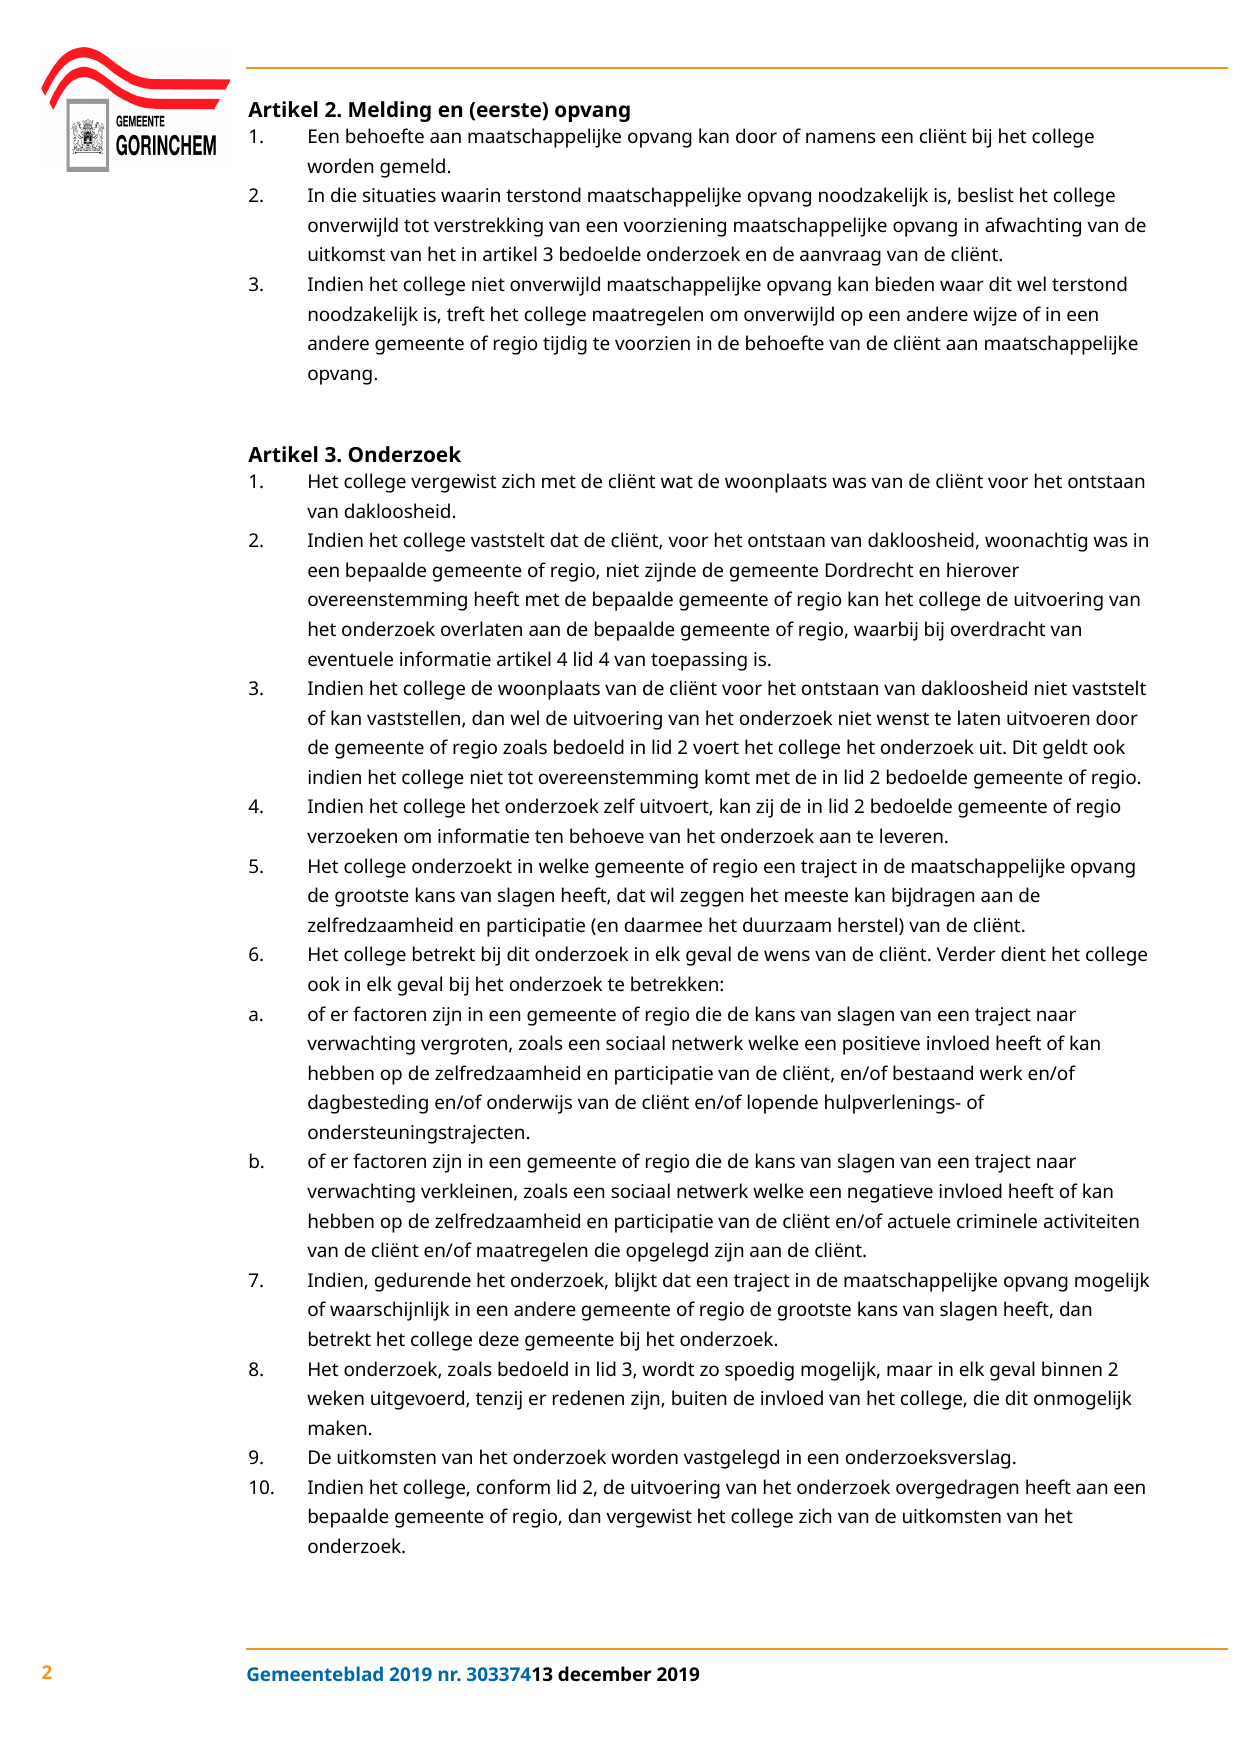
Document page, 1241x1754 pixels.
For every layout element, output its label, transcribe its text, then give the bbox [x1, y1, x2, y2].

list Het college vergewist zich met de cliënt wat de woonplaats was van de cliënt voor het ontstaan van dakloosheid. [248, 468, 1152, 524]
picture [41, 47, 231, 172]
text Artikel 3. Onderzoek [248, 440, 1152, 468]
list Indien het college vaststelt dat de cliënt, voor het ontstaan van dakloosheid, woonachtig was in een bepaalde gemeente of regio, niet zijnde de gemeente Dordrecht en hierover overeenstemming heeft met de bepaalde gemeente of regio kan het college de uitvoering van het onderzoek overlaten aan de bepaalde gemeente of regio, waarbij bij overdracht van eventuele informatie artikel 4 lid 4 van toepassing is. [248, 527, 1152, 672]
list Het onderzoek, zoals bedoeld in lid 3, wordt zo spoedig mogelijk, maar in elk geval binnen 2 weken uitgevoerd, tenzij er redenen zijn, buiten de invloed van het college, die dit onmogelijk maken. [248, 1356, 1152, 1441]
list De uitkomsten van het onderzoek worden vastgelegd in een onderzoeksverslag. [248, 1444, 1152, 1470]
list Indien het college het onderzoek zelf uitvoert, kan zij de in lid 2 bedoelde gemeente of regio verzoeken om informatie ten behoeve van het onderzoek aan te leveren. [248, 794, 1152, 849]
list Het college betrekt bij dit onderzoek in elk geval de wens van de cliënt. Verder dient het college ook in elk geval bij het onderzoek te betrekken: [248, 942, 1152, 997]
text Artikel 2. Melding en (eerste) opvang [248, 95, 1152, 123]
list Indien, gedurende het onderzoek, blijkt dat een traject in de maatschappelijke opvang mogelijk of waarschijnlijk in een andere gemeente of regio de grootste kans van slagen heeft, dan betrekt het college deze gemeente bij het onderzoek. [248, 1267, 1152, 1352]
list of er factoren zijn in een gemeente of regio die de kans van slagen van een traject naar verwachting vergroten, zoals een sociaal netwerk welke een positieve invloed heeft of kan hebben op de zelfredzaamheid en participatie van de cliënt, en/of bestaand werk en/of dagbesteding en/of onderwijs van de cliënt en/of lopende hulpverlenings- of ondersteuningstrajecten. [248, 1001, 1152, 1145]
list Indien het college de woonplaats van de cliënt voor het ontstaan van dakloosheid niet vaststelt of kan vaststellen, dan wel de uitvoering van het onderzoek niet wenst te laten uitvoeren door de gemeente of regio zoals bedoeld in lid 2 voert het college het onderzoek uit. Dit geldt ook indien het college niet tot overeenstemming komt met de in lid 2 bedoelde gemeente of regio. [248, 675, 1152, 790]
list Het college onderzoekt in welke gemeente of regio een traject in de maatschappelijke opvang de grootste kans van slagen heeft, dat wil zeggen het meeste kan bijdragen aan de zelfredzaamheid en participatie (en daarmee het duurzaam herstel) van de cliënt. [248, 853, 1152, 938]
list In die situaties waarin terstond maatschappelijke opvang noodzakelijk is, beslist het college onverwijld tot verstrekking van een voorziening maatschappelijke opvang in afwachting van de uitkomst van het in artikel 3 bedoelde onderzoek en de aanvraag van de cliënt. [248, 182, 1152, 267]
list Een behoefte aan maatschappelijke opvang kan door of namens een cliënt bij het college worden gemeld. [248, 123, 1152, 178]
list Indien het college, conform lid 2, de uitvoering van het onderzoek overgedragen heeft aan een bepaalde gemeente of regio, dan vergewist het college zich van de uitkomsten van het onderzoek. [248, 1474, 1152, 1559]
list of er factoren zijn in een gemeente of regio die de kans van slagen van een traject naar verwachting verkleinen, zoals een sociaal netwerk welke een negatieve invloed heeft of kan hebben op de zelfredzaamheid en participatie van de cliënt en/of actuele criminele activiteiten van de cliënt en/of maatregelen die opgelegd zijn aan de cliënt. [248, 1149, 1152, 1263]
list Indien het college niet onverwijld maatschappelijke opvang kan bieden waar dit wel terstond noodzakelijk is, treft het college maatregelen om onverwijld op een andere wijze of in een andere gemeente of regio tijdig te voorzien in de behoefte van de cliënt aan maatschappelijke opvang. [248, 271, 1152, 386]
